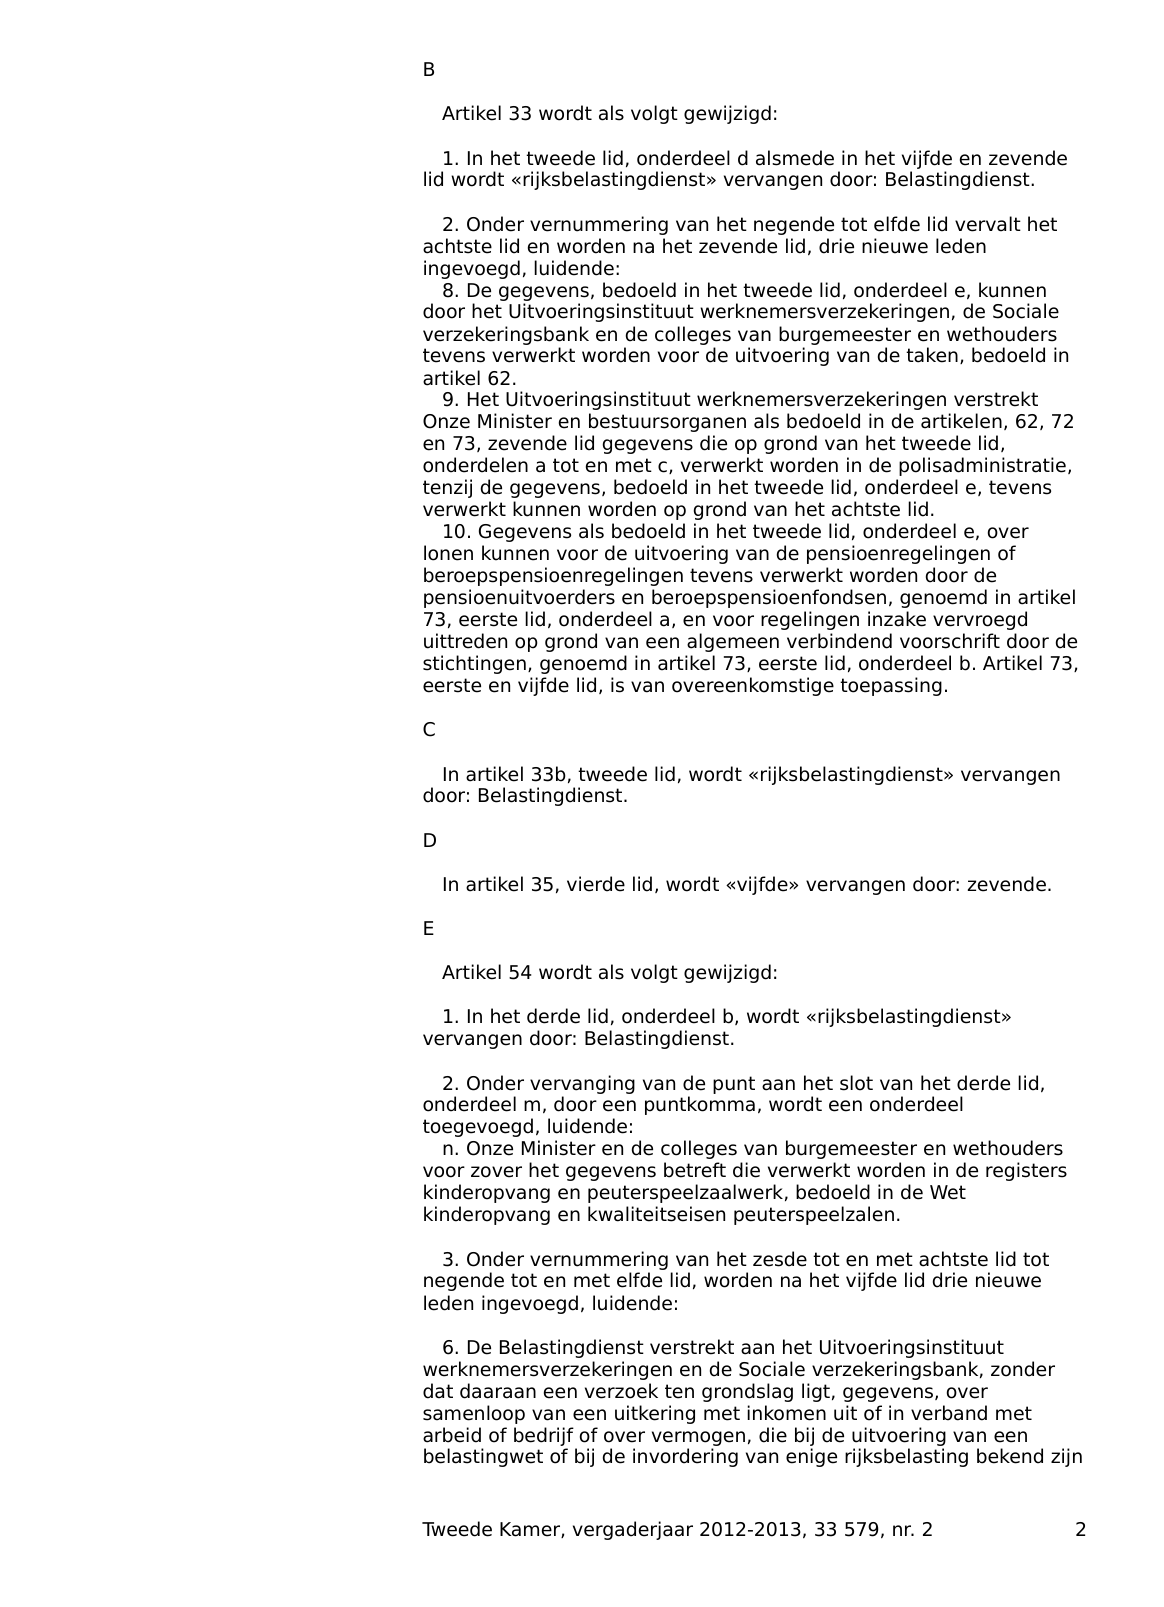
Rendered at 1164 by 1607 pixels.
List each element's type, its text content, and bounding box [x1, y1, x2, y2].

text 1. In het derde lid, onderdeel b, wordt «rijksbelastingdienst» vervangen door: Belastingdienst. [422, 1006, 1087, 1050]
text B [422, 59, 1087, 81]
text 1. In het tweede lid, onderdeel d alsmede in het vijfde en zevende lid wordt «rijksbelastingdienst» vervangen door: Belastingdienst. [422, 147, 1087, 191]
text 2. Onder vervanging van de punt aan het slot van het derde lid, onderdeel m, door een puntkomma, wordt een onderdeel toegevoegd, luidende: [422, 1072, 1087, 1138]
text Artikel 33 wordt als volgt gewijzigd: [422, 103, 1087, 125]
text In artikel 33b, tweede lid, wordt «rijksbelastingdienst» vervangen door: Belastingdienst. [422, 763, 1087, 807]
text 3. Onder vernummering van het zesde tot en met achtste lid tot negende tot en met elfde lid, worden na het vijfde lid drie nieuwe leden ingevoegd, luidende: [422, 1248, 1087, 1314]
text C [422, 719, 1087, 741]
text 10. Gegevens als bedoeld in het tweede lid, onderdeel e, over lonen kunnen voor de uitvoering van de pensioenregelingen of beroepspensioenregelingen tevens verwerkt worden door de pensioenuitvoerders en beroepspensioenfondsen, genoemd in artikel 73, eerste lid, onderdeel a, en voor regelingen inzake vervroegd uittreden op grond van een algemeen verbindend voorschrift door de stichtingen, genoemd in artikel 73, eerste lid, onderdeel b. Artikel 73, eerste en vijfde lid, is van overeenkomstige toepassing. [422, 521, 1087, 697]
text Artikel 54 wordt als volgt gewijzigd: [422, 962, 1087, 984]
text 6. De Belastingdienst verstrekt aan het Uitvoeringsinstituut werknemersverzekeringen en de Sociale verzekeringsbank, zonder dat daaraan een verzoek ten grondslag ligt, gegevens, over samenloop van een uitkering met inkomen uit of in verband met arbeid of bedrijf of over vermogen, die bij de uitvoering van een belastingwet of bij de invordering van enige rijksbelasting bekend zijn [422, 1337, 1087, 1468]
text n. Onze Minister en de colleges van burgemeester en wethouders voor zover het gegevens betreft die verwerkt worden in de registers kinderopvang en peuterspeelzaalwerk, bedoeld in de Wet kinderopvang en kwaliteitseisen peuterspeelzalen. [422, 1138, 1087, 1226]
text 2. Onder vernummering van het negende tot elfde lid vervalt het achtste lid en worden na het zevende lid, drie nieuwe leden ingevoegd, luidende: [422, 213, 1087, 279]
text 9. Het Uitvoeringsinstituut werknemersverzekeringen verstrekt Onze Minister en bestuursorganen als bedoeld in de artikelen, 62, 72 en 73, zevende lid gegevens die op grond van het tweede lid, onderdelen a tot en met c, verwerkt worden in de polisadministratie, tenzij de gegevens, bedoeld in het tweede lid, onderdeel e, tevens verwerkt kunnen worden op grond van het achtste lid. [422, 389, 1087, 521]
text 8. De gegevens, bedoeld in het tweede lid, onderdeel e, kunnen door het Uitvoeringsinstituut werknemersverzekeringen, de Sociale verzekeringsbank en de colleges van burgemeester en wethouders tevens verwerkt worden voor de uitvoering van de taken, bedoeld in artikel 62. [422, 279, 1087, 389]
text D [422, 829, 1087, 852]
text E [422, 918, 1087, 940]
text In artikel 35, vierde lid, wordt «vijfde» vervangen door: zevende. [422, 874, 1087, 896]
